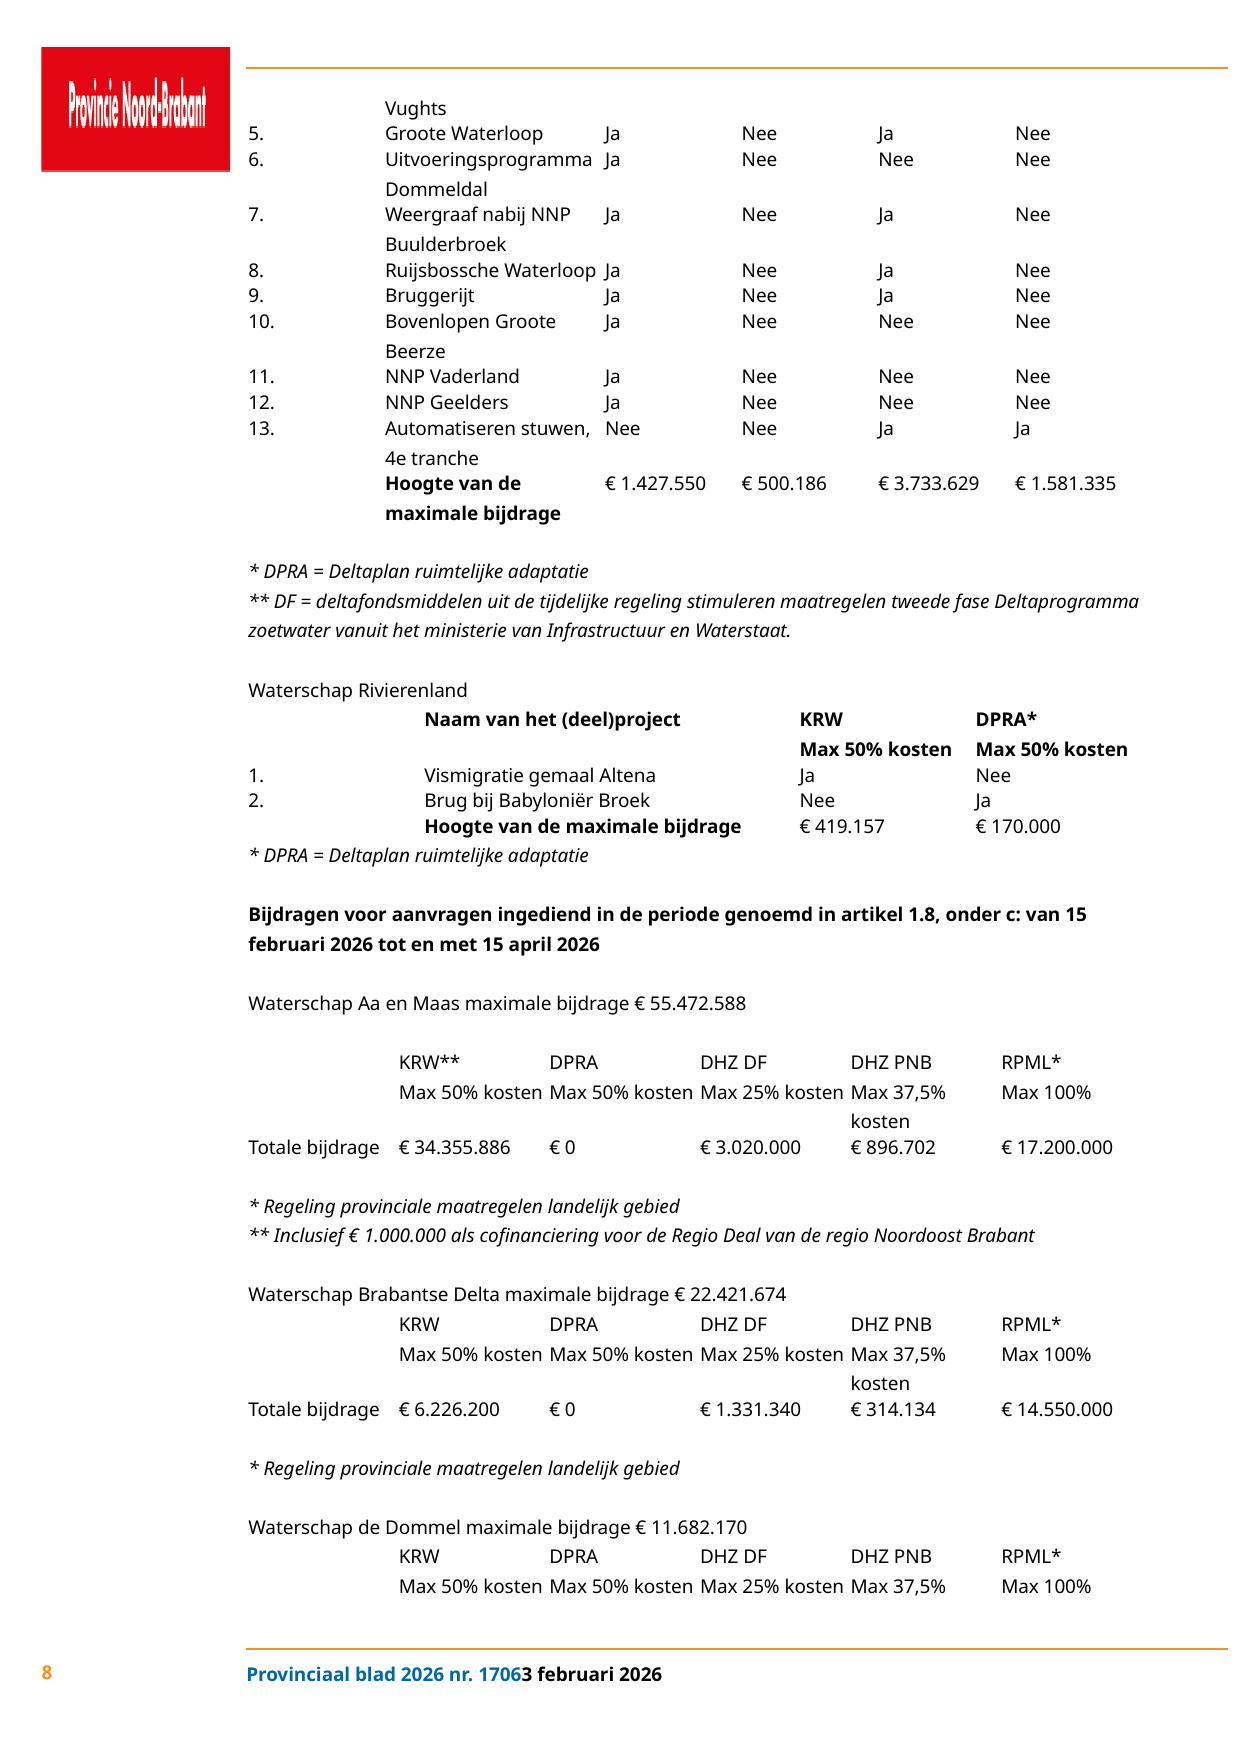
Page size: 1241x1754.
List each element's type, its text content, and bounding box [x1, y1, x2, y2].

table_header KRW Max 50% kosten [399, 1544, 549, 1599]
table_cell Nee [878, 146, 1015, 202]
table_header DPRA Max 50% kosten [549, 1311, 700, 1396]
table_cell Vismigratie gemaal Altena [424, 762, 799, 788]
table_cell [248, 813, 424, 839]
table_cell Ja [799, 762, 975, 788]
table_header DPRA Max 50% kosten [549, 1544, 700, 1599]
table_cell NNP Vaderland [385, 364, 605, 389]
table_header DPRA Max 50% kosten [549, 1050, 700, 1134]
table_cell Nee [975, 762, 1152, 788]
table_cell Ja [605, 202, 741, 257]
text Bijdragen voor aanvragen ingediend in de periode genoemd in artikel 1.8, onder c: van 15 februari 2026 tot en met 15 april 2026 [248, 901, 1152, 957]
table_cell € 314.134 [850, 1396, 1001, 1422]
table_header DPRA* Max 50% kosten [975, 707, 1152, 762]
table_cell [741, 95, 878, 121]
table_cell Ja [605, 364, 741, 389]
table_cell € 1.331.340 [700, 1396, 850, 1422]
table_cell 10. [248, 308, 385, 364]
table_cell Ja [605, 257, 741, 283]
table_cell € 14.550.000 [1001, 1396, 1152, 1422]
table_cell € 3.020.000 [700, 1134, 850, 1160]
table_cell Ja [975, 788, 1152, 813]
table_cell € 500.186 [741, 470, 878, 555]
table_cell € 6.226.200 [399, 1396, 549, 1422]
table_header [248, 1544, 398, 1599]
text * DPRA = Deltaplan ruimtelijke adaptatie [248, 842, 1152, 868]
table_cell Nee [878, 389, 1015, 415]
table_cell [605, 95, 741, 121]
table_cell Groote Waterloop [385, 121, 605, 146]
text ** Inclusief € 1.000.000 als cofinanciering voor de Regio Deal van de regio Noordoost Brabant [248, 1222, 1152, 1248]
table_header [248, 707, 424, 762]
table_cell 1. [248, 762, 424, 788]
table_cell € 1.427.550 [605, 470, 741, 555]
text * DPRA = Deltaplan ruimtelijke adaptatie [248, 558, 1152, 584]
table_header DHZ PNB Max 37,5% kosten [850, 1311, 1001, 1396]
table_cell € 170.000 [975, 813, 1152, 839]
text * Regeling provinciale maatregelen landelijk gebied [248, 1193, 1152, 1219]
text Waterschap Rivierenland [248, 677, 1152, 703]
table_header DHZ DF Max 25% kosten [700, 1544, 850, 1599]
table_header [248, 1050, 398, 1134]
table_cell Ja [605, 308, 741, 364]
picture [41, 47, 231, 172]
table_cell Nee [741, 146, 878, 202]
table_cell Nee [1015, 121, 1152, 146]
table_cell € 17.200.000 [1001, 1134, 1152, 1160]
table_header RPML* Max 100% [1001, 1311, 1152, 1396]
table_cell € 896.702 [850, 1134, 1001, 1160]
table_cell Ja [605, 146, 741, 202]
table_cell Nee [1015, 389, 1152, 415]
table_cell Nee [741, 364, 878, 389]
table_cell 12. [248, 389, 385, 415]
text Waterschap Brabantse Delta maximale bijdrage € 22.421.674 [248, 1282, 1152, 1307]
table_header DHZ PNB Max 37,5% kosten [850, 1050, 1001, 1134]
table_cell Ja [878, 415, 1015, 470]
table_cell Nee [1015, 364, 1152, 389]
table_cell [248, 95, 385, 121]
table_cell € 0 [549, 1396, 700, 1422]
table_cell Nee [605, 415, 741, 470]
text ** DF = deltafondsmiddelen uit de tijdelijke regeling stimuleren maatregelen tweede fase Deltaprogramma zoetwater vanuit het ministerie van Infrastructuur en Waterstaat. [248, 588, 1152, 643]
table_cell 8. [248, 257, 385, 283]
table_cell Ruijsbossche Waterloop [385, 257, 605, 283]
table_header [248, 1311, 398, 1396]
table_cell 9. [248, 283, 385, 308]
table_header KRW Max 50% kosten [799, 707, 975, 762]
table_cell Nee [878, 308, 1015, 364]
table_header DHZ DF Max 25% kosten [700, 1311, 850, 1396]
table_cell Brug bij Babyloniër Broek [424, 788, 799, 813]
table_cell Nee [1015, 146, 1152, 202]
table_cell [248, 470, 385, 555]
table_cell Bovenlopen Groote Beerze [385, 308, 605, 364]
table_cell Bruggerijt [385, 283, 605, 308]
table_cell 11. [248, 364, 385, 389]
table_cell Nee [741, 415, 878, 470]
table_cell Automatiseren stuwen, 4e tranche [385, 415, 605, 470]
table_cell Ja [878, 257, 1015, 283]
table_cell Totale bijdrage [248, 1134, 398, 1160]
text * Regeling provinciale maatregelen landelijk gebied [248, 1455, 1152, 1481]
table_cell Nee [799, 788, 975, 813]
table_cell Ja [605, 121, 741, 146]
table_cell Nee [741, 389, 878, 415]
table_cell Nee [878, 364, 1015, 389]
table_cell Vughts [385, 95, 605, 121]
table_cell Ja [605, 283, 741, 308]
table_header DHZ DF Max 25% kosten [700, 1050, 850, 1134]
table_cell Nee [741, 121, 878, 146]
table_cell 2. [248, 788, 424, 813]
table_cell Ja [878, 283, 1015, 308]
table_header Naam van het (deel)project [424, 707, 799, 762]
table_cell Ja [878, 121, 1015, 146]
table_header RPML* Max 100% [1001, 1050, 1152, 1134]
table_cell NNP Geelders [385, 389, 605, 415]
table_cell Nee [741, 202, 878, 257]
table_cell Hoogte van de maximale bijdrage [424, 813, 799, 839]
table_header KRW** Max 50% kosten [399, 1050, 549, 1134]
table_cell Hoogte van de maximale bijdrage [385, 470, 605, 555]
table_cell Nee [741, 308, 878, 364]
table_cell [878, 95, 1015, 121]
table_cell Nee [1015, 202, 1152, 257]
table_cell 13. [248, 415, 385, 470]
table_cell 6. [248, 146, 385, 202]
text Waterschap de Dommel maximale bijdrage € 11.682.170 [248, 1514, 1152, 1540]
table_header RPML* Max 100% [1001, 1544, 1152, 1599]
table_header KRW Max 50% kosten [399, 1311, 549, 1396]
table_cell Totale bijdrage [248, 1396, 398, 1422]
table_cell Nee [741, 257, 878, 283]
table_cell 5. [248, 121, 385, 146]
table_cell € 1.581.335 [1015, 470, 1152, 555]
table_cell € 3.733.629 [878, 470, 1015, 555]
text Waterschap Aa en Maas maximale bijdrage € 55.472.588 [248, 990, 1152, 1016]
table_cell Nee [1015, 257, 1152, 283]
table_cell Uitvoeringsprogramma Dommeldal [385, 146, 605, 202]
table_cell Nee [1015, 308, 1152, 364]
table_cell € 34.355.886 [399, 1134, 549, 1160]
table_cell Weergraaf nabij NNP Buulderbroek [385, 202, 605, 257]
table_cell [1015, 95, 1152, 121]
table_cell Ja [1015, 415, 1152, 470]
table_cell € 0 [549, 1134, 700, 1160]
table_cell Ja [878, 202, 1015, 257]
table_cell Ja [605, 389, 741, 415]
table_cell Nee [741, 283, 878, 308]
table_cell Nee [1015, 283, 1152, 308]
table_header DHZ PNB Max 37,5% [850, 1544, 1001, 1599]
table_cell 7. [248, 202, 385, 257]
table_cell € 419.157 [799, 813, 975, 839]
